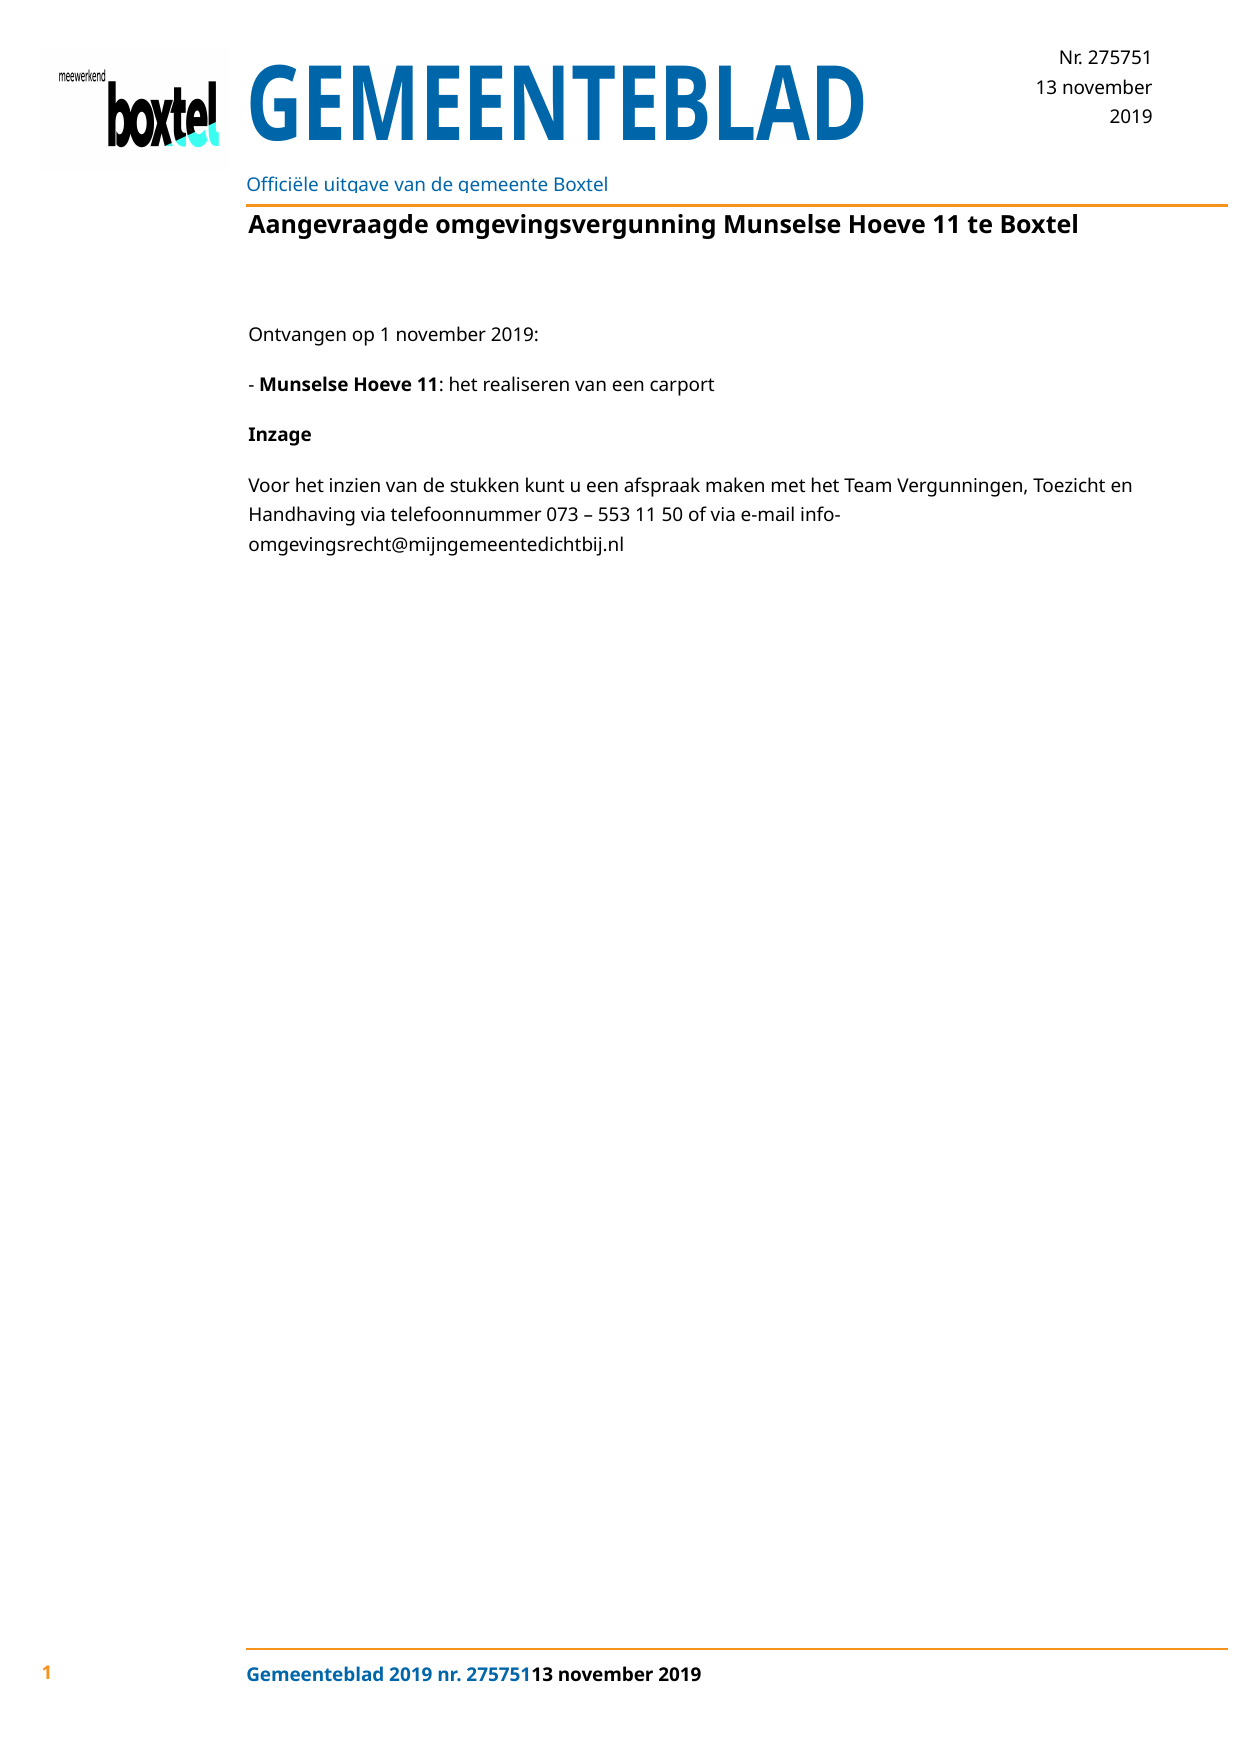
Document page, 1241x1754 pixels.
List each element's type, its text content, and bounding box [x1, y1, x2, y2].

text Ontvangen op 1 november 2019: [248, 321, 1152, 346]
picture [41, 47, 231, 172]
text Inzage [248, 422, 1152, 447]
text Voor het inzien van de stukken kunt u een afspraak maken met het Team Vergunningen, Toezicht en Handhaving via telefoonnummer 073 – 553 11 50 of via e-mail info-omgevingsrecht@mijngemeentedichtbij.nl [248, 472, 1152, 557]
text Aangevraagde omgevingsvergunning Munselse Hoeve 11 te Boxtel [248, 207, 1152, 241]
text - Munselse Hoeve 11: het realiseren van een carport [248, 371, 1152, 397]
